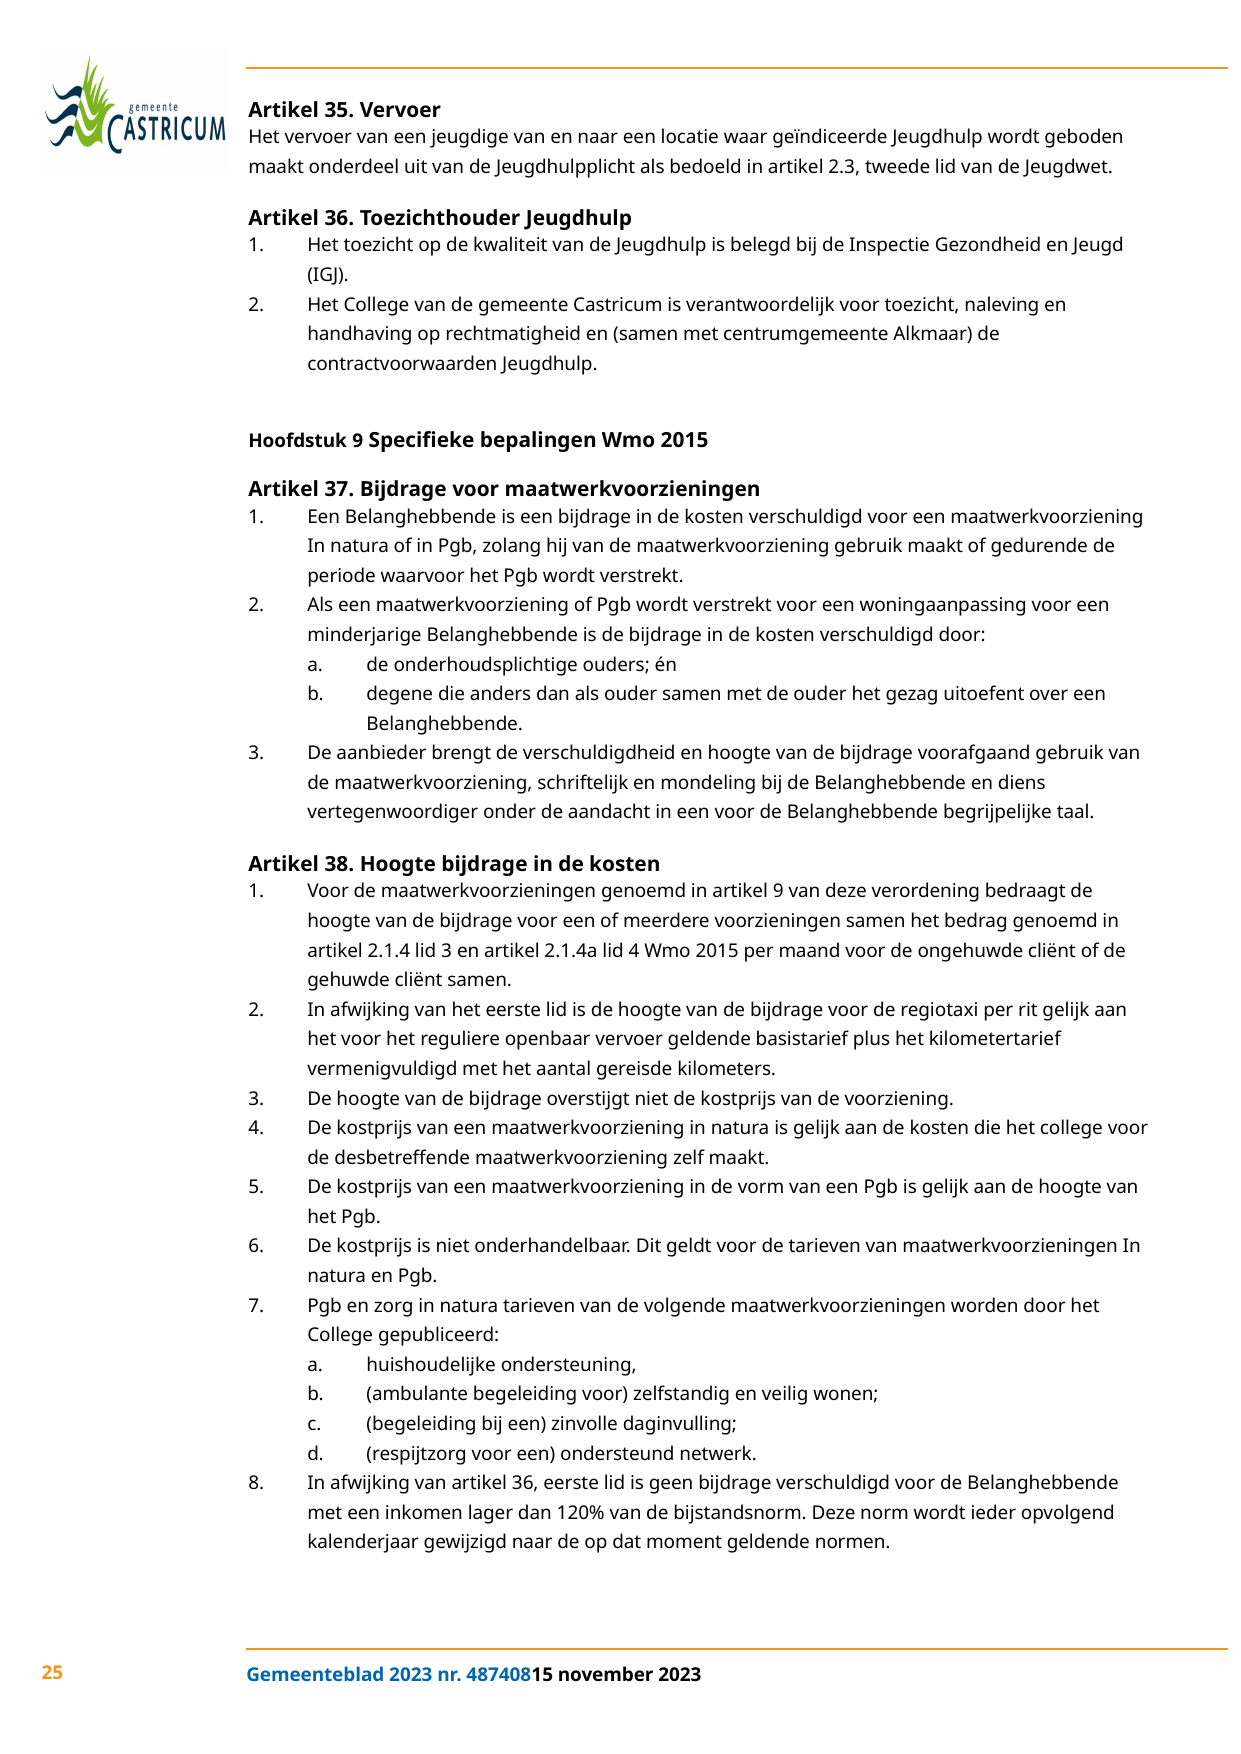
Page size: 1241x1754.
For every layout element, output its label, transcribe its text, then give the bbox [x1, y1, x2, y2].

text Artikel 37. Bijdrage voor maatwerkvoorzieningen [248, 474, 1152, 503]
picture [41, 47, 231, 172]
text Artikel 38. Hoogte bijdrage in de kosten [248, 849, 1152, 878]
list Het toezicht op de kwaliteit van de Jeugdhulp is belegd bij de Inspectie Gezondheid en Jeugd (IGJ). [248, 232, 1152, 287]
list Voor de maatwerkvoorzieningen genoemd in artikel 9 van deze verordening bedraagt de hoogte van de bijdrage voor een of meerdere voorzieningen samen het bedrag genoemd in artikel 2.1.4 lid 3 en artikel 2.1.4a lid 4 Wmo 2015 per maand voor de ongehuwde cliënt of de gehuwde cliënt samen. [248, 878, 1152, 992]
list De kostprijs is niet onderhandelbaar. Dit geldt voor de tarieven van maatwerkvoorzieningen In natura en Pgb. [248, 1233, 1152, 1288]
list huishoudelijke ondersteuning, [307, 1351, 1152, 1377]
list (begeleiding bij een) zinvolle daginvulling; [307, 1410, 1152, 1436]
text Hoofdstuk 9 Specifieke bepalingen Wmo 2015 [248, 425, 1152, 454]
list (respijtzorg voor een) ondersteund netwerk. [307, 1440, 1152, 1465]
list Als een maatwerkvoorziening of Pgb wordt verstrekt voor een woningaanpassing voor een minderjarige Belanghebbende is de bijdrage in de kosten verschuldigd door: [248, 592, 1152, 647]
list De aanbieder brengt de verschuldigdheid en hoogte van de bijdrage voorafgaand gebruik van de maatwerkvoorziening, schriftelijk en mondeling bij de Belanghebbende en diens vertegenwoordiger onder de aandacht in een voor de Belanghebbende begrijpelijke taal. [248, 739, 1152, 824]
list De hoogte van de bijdrage overstijgt niet de kostprijs van de voorziening. [248, 1085, 1152, 1110]
text Artikel 35. Vervoer [248, 95, 1152, 123]
list de onderhoudsplichtige ouders; én [307, 651, 1152, 677]
list degene die anders dan als ouder samen met de ouder het gezag uitoefent over een Belanghebbende. [307, 680, 1152, 736]
list (ambulante begeleiding voor) zelfstandig en veilig wonen; [307, 1381, 1152, 1406]
list In afwijking van het eerste lid is de hoogte van de bijdrage voor de regiotaxi per rit gelijk aan het voor het reguliere openbaar vervoer geldende basistarief plus het kilometertarief vermenigvuldigd met het aantal gereisde kilometers. [248, 996, 1152, 1081]
text Het vervoer van een jeugdige van en naar een locatie waar geïndiceerde Jeugdhulp wordt geboden maakt onderdeel uit van de Jeugdhulpplicht als bedoeld in artikel 2.3, tweede lid van de Jeugdwet. [248, 123, 1152, 178]
list De kostprijs van een maatwerkvoorziening in natura is gelijk aan de kosten die het college voor de desbetreffende maatwerkvoorziening zelf maakt. [248, 1114, 1152, 1169]
list Pgb en zorg in natura tarieven van de volgende maatwerkvoorzieningen worden door het College gepubliceerd: [248, 1292, 1152, 1347]
list Het College van de gemeente Castricum is verantwoordelijk voor toezicht, naleving en handhaving op rechtmatigheid en (samen met centrumgemeente Alkmaar) de contractvoorwaarden Jeugdhulp. [248, 291, 1152, 376]
list In afwijking van artikel 36, eerste lid is geen bijdrage verschuldigd voor de Belanghebbende met een inkomen lager dan 120% van de bijstandsnorm. Deze norm wordt ieder opvolgend kalenderjaar gewijzigd naar de op dat moment geldende normen. [248, 1469, 1152, 1554]
list De kostprijs van een maatwerkvoorziening in de vorm van een Pgb is gelijk aan de hoogte van het Pgb. [248, 1173, 1152, 1229]
list Een Belanghebbende is een bijdrage in de kosten verschuldigd voor een maatwerkvoorziening In natura of in Pgb, zolang hij van de maatwerkvoorziening gebruik maakt of gedurende de periode waarvoor het Pgb wordt verstrekt. [248, 503, 1152, 588]
text Artikel 36. Toezichthouder Jeugdhulp [248, 203, 1152, 232]
